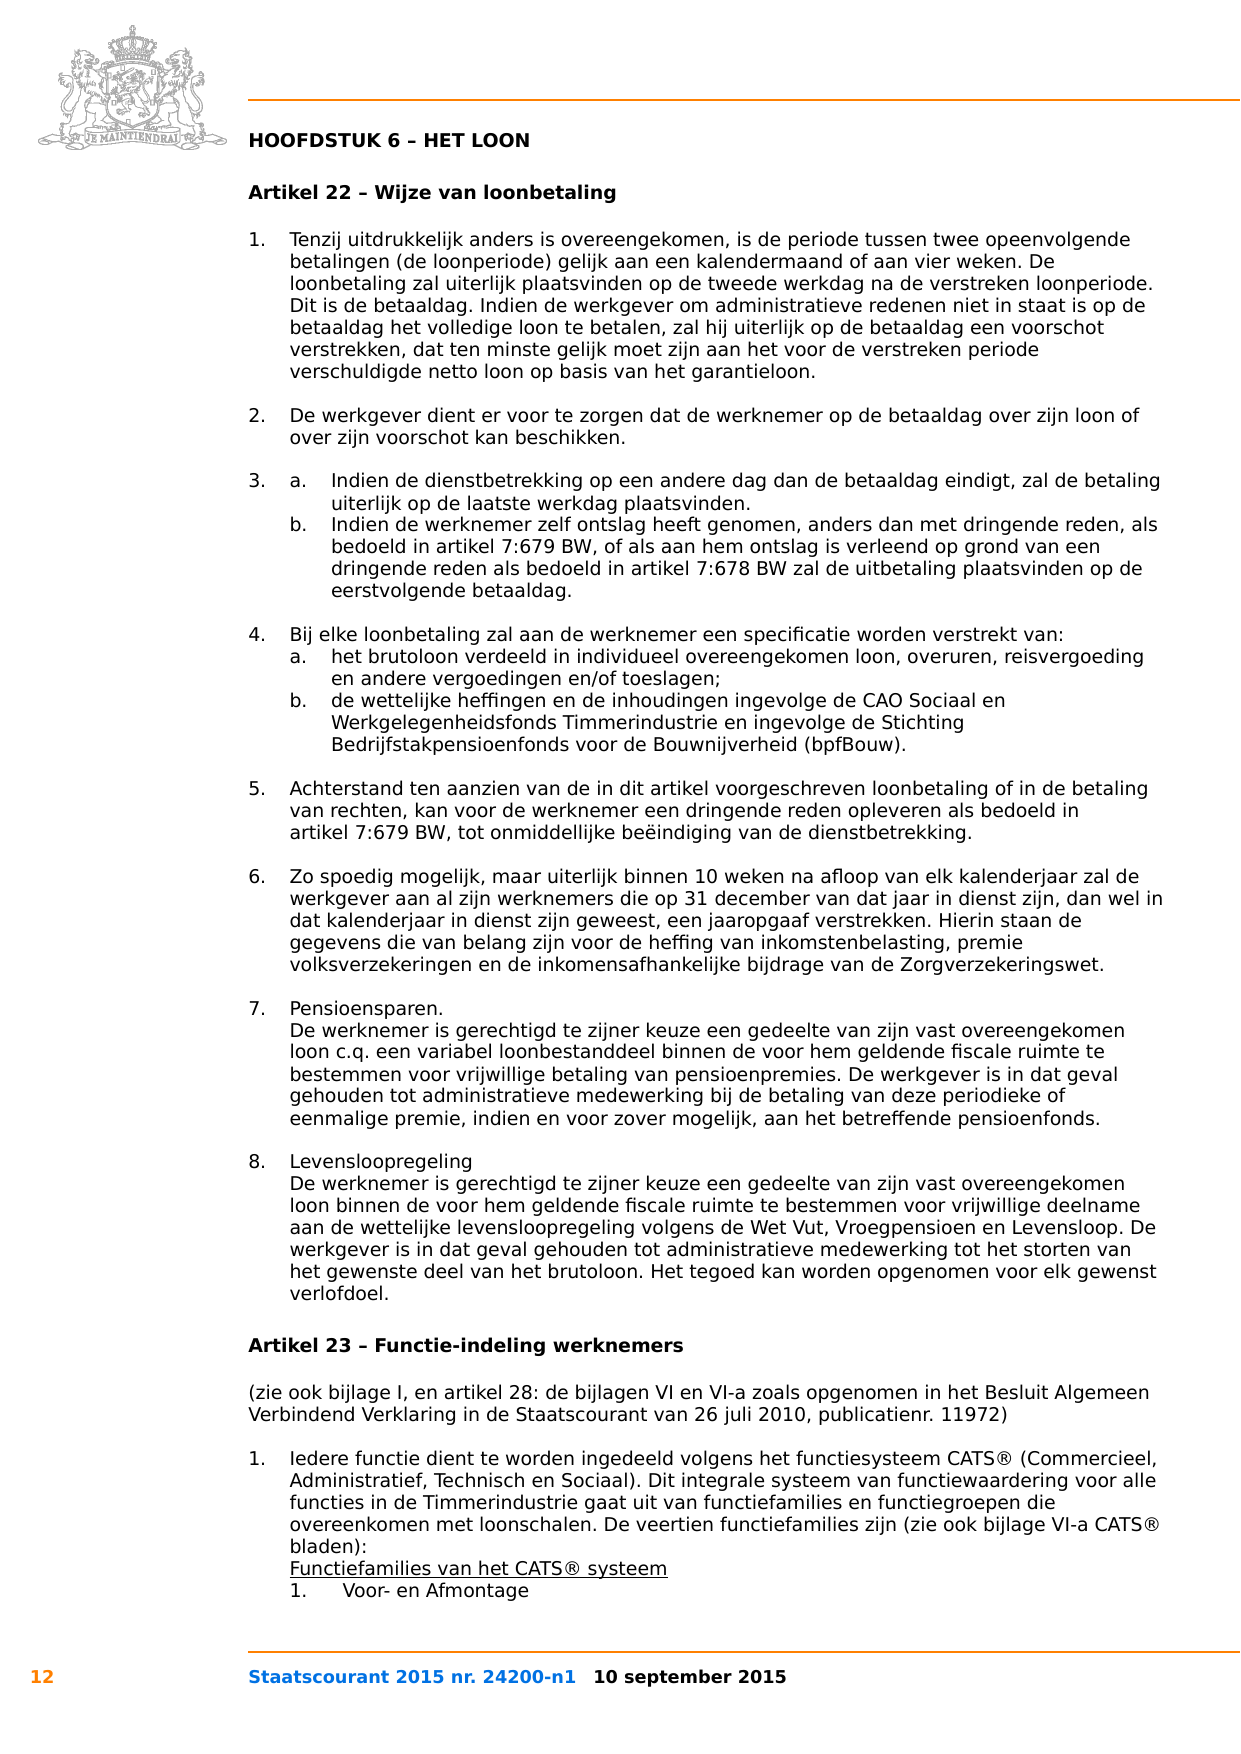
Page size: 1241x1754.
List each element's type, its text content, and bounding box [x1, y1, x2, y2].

text 1. Iedere functie dient te worden ingedeeld volgens het functiesysteem CATS® (Commercieel, Administratief, Technisch en Sociaal). Dit integrale systeem van functiewaardering voor alle functies in de Timmerindustrie gaat uit van functiefamilies en functiegroepen die overeenkomen met loonschalen. De veertien functiefamilies zijn (zie ook bijlage VI-a CATS® bladen): [248, 1448, 1163, 1558]
text 6. Zo spoedig mogelijk, maar uiterlijk binnen 10 weken na afloop van elk kalenderjaar zal de werkgever aan al zijn werknemers die op 31 december van dat jaar in dienst zijn, dan wel in dat kalenderjaar in dienst zijn geweest, een jaaropgaaf verstrekken. Hierin staan de gegevens die van belang zijn voor de heffing van inkomstenbelasting, premie volksverzekeringen en de inkomensafhankelijke bijdrage van de Zorgverzekeringswet. [248, 866, 1163, 976]
text 2. De werkgever dient er voor te zorgen dat de werknemer op de betaaldag over zijn loon of over zijn voorschot kan beschikken. [248, 404, 1163, 448]
text Functiefamilies van het CATS® systeem [289, 1558, 1163, 1580]
subtitle (zie ook bijlage I, en artikel 28: de bijlagen VI en VI-a zoals opgenomen in het Besluit Algemeen Verbindend Verklaring in de Staatscourant van 26 juli 2010, publicatienr. 11972) [248, 1382, 1163, 1426]
picture [38, 25, 227, 150]
text De werknemer is gerechtigd te zijner keuze een gedeelte van zijn vast overeengekomen loon binnen de voor hem geldende fiscale ruimte te bestemmen voor vrijwillige deelname aan de wettelijke levensloopregeling volgens de Wet Vut, Vroegpensioen en Levensloop. De werkgever is in dat geval gehouden tot administratieve medewerking tot het storten van het gewenste deel van het brutoloon. Het tegoed kan worden opgenomen voor elk gewenst verlofdoel. [289, 1173, 1163, 1305]
text 4. Bij elke loonbetaling zal aan de werknemer een specificatie worden verstrekt van: [248, 624, 1163, 646]
text 1. Voor- en Afmontage [289, 1580, 1163, 1602]
text a. het brutoloon verdeeld in individueel overeengekomen loon, overuren, reisvergoeding en andere vergoedingen en/of toeslagen; [289, 646, 1163, 690]
text b. Indien de werknemer zelf ontslag heeft genomen, anders dan met dringende reden, als bedoeld in artikel 7:679 BW, of als aan hem ontslag is verleend op grond van een dringende reden als bedoeld in artikel 7:678 BW zal de uitbetaling plaatsvinden op de eerstvolgende betaaldag. [289, 514, 1163, 602]
text 1. Tenzij uitdrukkelijk anders is overeengekomen, is de periode tussen twee opeenvolgende betalingen (de loonperiode) gelijk aan een kalendermaand of aan vier weken. De loonbetaling zal uiterlijk plaatsvinden op de tweede werkdag na de verstreken loonperiode. Dit is de betaaldag. Indien de werkgever om administratieve redenen niet in staat is op de betaaldag het volledige loon te betalen, zal hij uiterlijk op de betaaldag een voorschot verstrekken, dat ten minste gelijk moet zijn aan het voor de verstreken periode verschuldigde netto loon op basis van het garantieloon. [248, 229, 1163, 383]
text 7. Pensioensparen. [248, 997, 1163, 1019]
text b. de wettelijke heffingen en de inhoudingen ingevolge de CAO Sociaal en Werkgelegenheidsfonds Timmerindustrie en ingevolge de Stichting Bedrijfstakpensioenfonds voor de Bouwnijverheid (bpfBouw). [289, 690, 1163, 756]
text 3. a. Indien de dienstbetrekking op een andere dag dan de betaaldag eindigt, zal de betaling uiterlijk op de laatste werkdag plaatsvinden. [248, 470, 1163, 514]
text 8. Levensloopregeling [248, 1151, 1163, 1173]
text 5. Achterstand ten aanzien van de in dit artikel voorgeschreven loonbetaling of in de betaling van rechten, kan voor de werknemer een dringende reden opleveren als bedoeld in artikel 7:679 BW, tot onmiddellijke beëindiging van de dienstbetrekking. [248, 778, 1163, 844]
text De werknemer is gerechtigd te zijner keuze een gedeelte van zijn vast overeengekomen loon c.q. een variabel loonbestanddeel binnen de voor hem geldende fiscale ruimte te bestemmen voor vrijwillige betaling van pensioenpremies. De werkgever is in dat geval gehouden tot administratieve medewerking bij de betaling van deze periodieke of eenmalige premie, indien en voor zover mogelijk, aan het betreffende pensioenfonds. [289, 1019, 1163, 1129]
subtitle Artikel 22 – Wijze van loonbetaling [248, 182, 1163, 204]
subtitle Artikel 23 – Functie-indeling werknemers [248, 1335, 1163, 1357]
subtitle HOOFDSTUK 6 – HET LOON [248, 130, 1163, 152]
